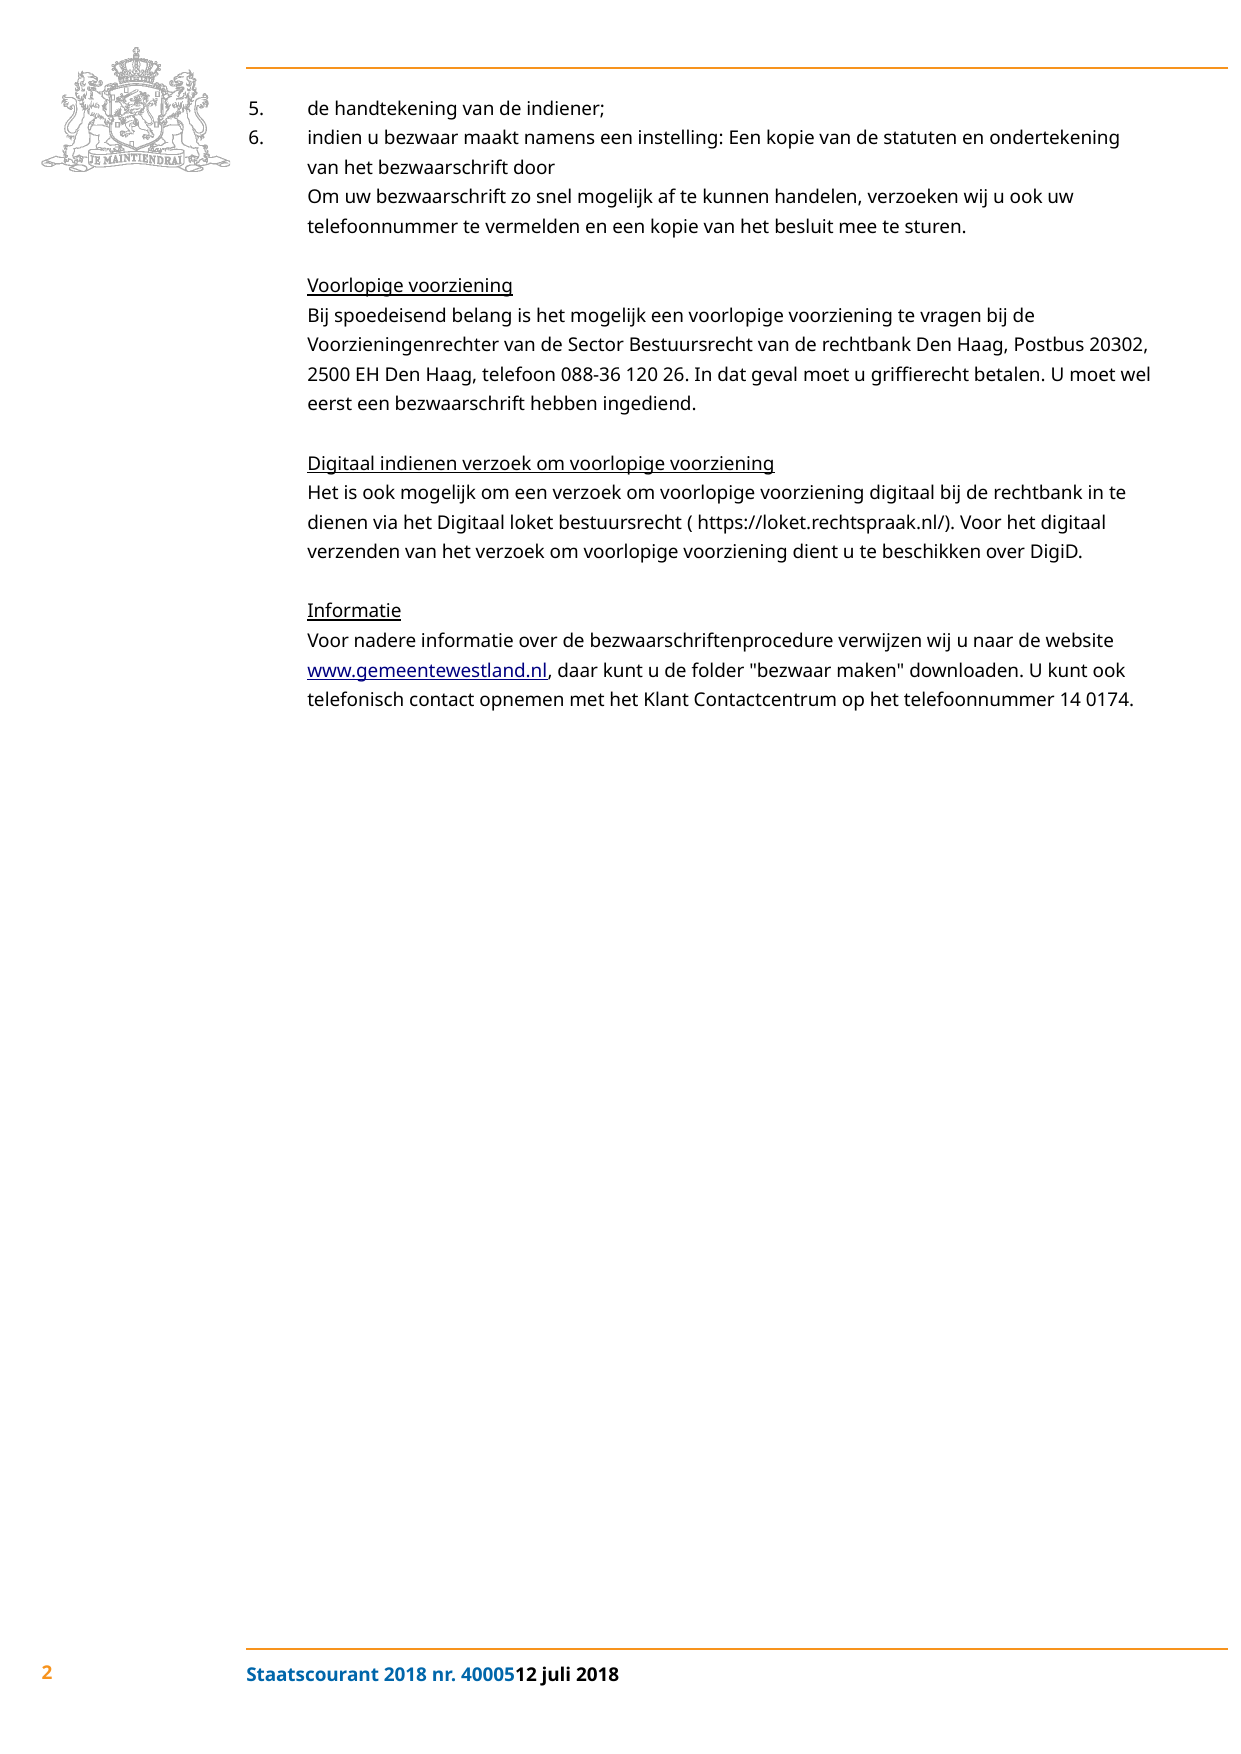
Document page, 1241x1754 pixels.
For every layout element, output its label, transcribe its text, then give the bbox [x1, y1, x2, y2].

list Bij spoedeisend belang is het mogelijk een voorlopige voorziening te vragen bij de Voorzieningenrechter van de Sector Bestuursrecht van de rechtbank Den Haag, Postbus 20302, 2500 EH Den Haag, telefoon 088-36 120 26. In dat geval moet u griffierecht betalen. U moet wel eerst een bezwaarschrift hebben ingediend. [248, 302, 1152, 416]
list indien u bezwaar maakt namens een instelling: Een kopie van de statuten en ondertekening van het bezwaarschrift door [248, 124, 1152, 180]
picture [41, 47, 231, 172]
list de handtekening van de indiener; [248, 95, 1152, 121]
list Om uw bezwaarschrift zo snel mogelijk af te kunnen handelen, verzoeken wij u ook uw telefoonnummer te vermelden en een kopie van het besluit mee te sturen. [248, 183, 1152, 239]
list Informatie [248, 598, 1152, 623]
list Voor nadere informatie over de bezwaarschriftenprocedure verwijzen wij u naar de website www.gemeentewestland.nl, daar kunt u de folder "bezwaar maken" downloaden. U kunt ook telefonisch contact opnemen met het Klant Contactcentrum op het telefoonnummer 14 0174. [248, 627, 1152, 712]
list Het is ook mogelijk om een verzoek om voorlopige voorziening digitaal bij de rechtbank in te dienen via het Digitaal loket bestuursrecht ( https://loket.rechtspraak.nl/). Voor het digitaal verzenden van het verzoek om voorlopige voorziening dient u te beschikken over DigiD. [248, 479, 1152, 564]
list Digitaal indienen verzoek om voorlopige voorziening [248, 450, 1152, 476]
list Voorlopige voorziening [248, 272, 1152, 298]
